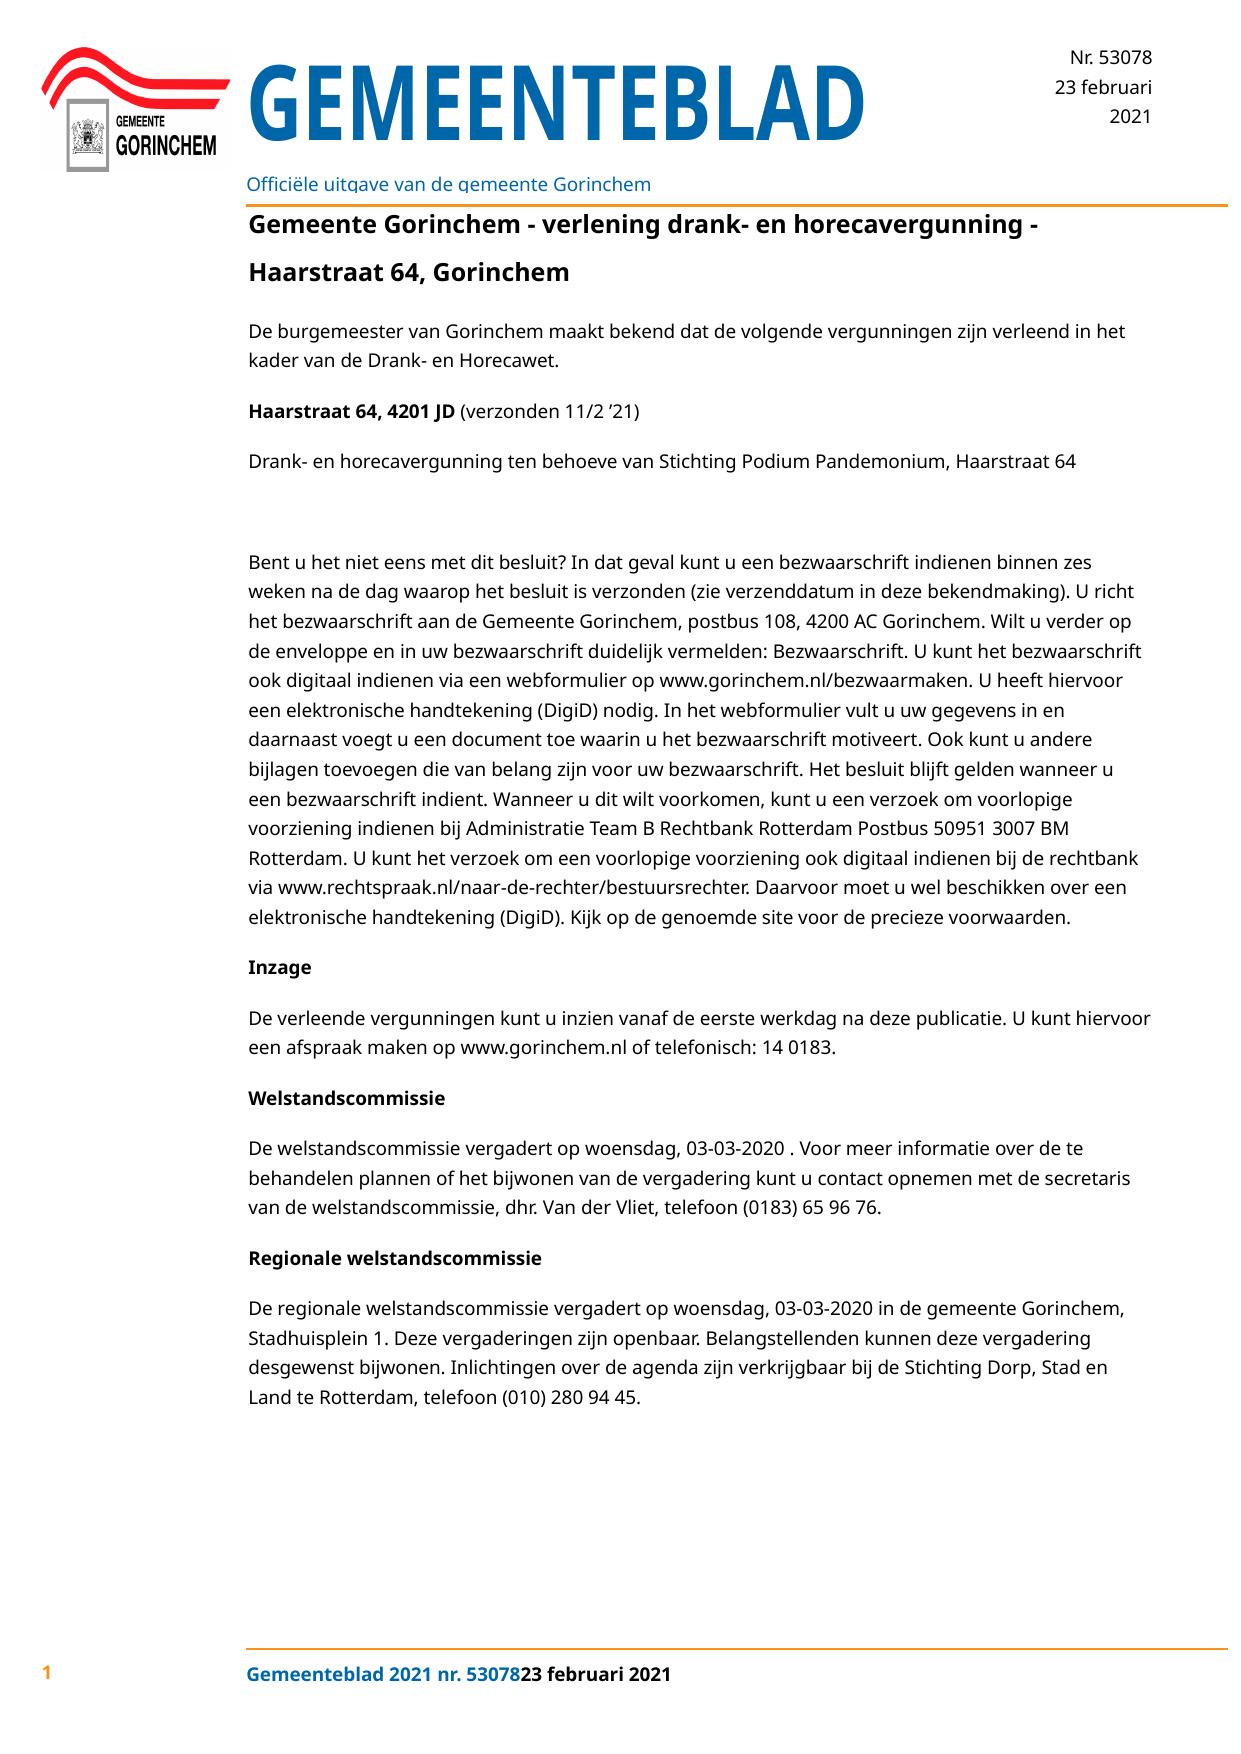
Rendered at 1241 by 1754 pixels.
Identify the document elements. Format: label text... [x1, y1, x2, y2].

text Welstandscommissie [248, 1085, 1152, 1111]
text Haarstraat 64, 4201 JD (verzonden 11/2 ’21) [248, 398, 1152, 424]
text De regionale welstandscommissie vergadert op woensdag, 03-03-2020 in de gemeente Gorinchem, Stadhuisplein 1. Deze vergaderingen zijn openbaar. Belangstellenden kunnen deze vergadering desgewenst bijwonen. Inlichtingen over de agenda zijn verkrijgbaar bij de Stichting Dorp, Stad en Land te Rotterdam, telefoon (010) 280 94 45. [248, 1295, 1152, 1410]
picture [41, 47, 231, 172]
text Bent u het niet eens met dit besluit? In dat geval kunt u een bezwaarschrift indienen binnen zes weken na de dag waarop het besluit is verzonden (zie verzenddatum in deze bekendmaking). U richt het bezwaarschrift aan de Gemeente Gorinchem, postbus 108, 4200 AC Gorinchem. Wilt u verder op de enveloppe en in uw bezwaarschrift duidelijk vermelden: Bezwaarschrift. U kunt het bezwaarschrift ook digitaal indienen via een webformulier op www.gorinchem.nl/bezwaarmaken. U heeft hiervoor een elektronische handtekening (DigiD) nodig. In het webformulier vult u uw gegevens in en daarnaast voegt u een document toe waarin u het bezwaarschrift motiveert. Ook kunt u andere bijlagen toevoegen die van belang zijn voor uw bezwaarschrift. Het besluit blijft gelden wanneer u een bezwaarschrift indient. Wanneer u dit wilt voorkomen, kunt u een verzoek om voorlopige voorziening indienen bij Administratie Team B Rechtbank Rotterdam Postbus 50951 3007 BM Rotterdam. U kunt het verzoek om een voorlopige voorziening ook digitaal indienen bij de rechtbank via www.rechtspraak.nl/naar-de-rechter/bestuursrechter. Daarvoor moet u wel beschikken over een elektronische handtekening (DigiD). Kijk op de genoemde site voor de precieze voorwaarden. [248, 549, 1152, 930]
text De burgemeester van Gorinchem maakt bekend dat de volgende vergunningen zijn verleend in het kader van de Drank- en Horecawet. [248, 318, 1152, 373]
text Drank- en horecavergunning ten behoeve van Stichting Podium Pandemonium, Haarstraat 64 [248, 448, 1152, 474]
text Inzage [248, 954, 1152, 980]
text De welstandscommissie vergadert op woensdag, 03-03-2020 . Voor meer informatie over de te behandelen plannen of het bijwonen van de vergadering kunt u contact opnemen met de secretaris van de welstandscommissie, dhr. Van der Vliet, telefoon (0183) 65 96 76. [248, 1135, 1152, 1220]
text De verleende vergunningen kunt u inzien vanaf de eerste werkdag na deze publicatie. U kunt hiervoor een afspraak maken op www.gorinchem.nl of telefonisch: 14 0183. [248, 1005, 1152, 1060]
text Gemeente Gorinchem - verlening drank- en horecavergunning - Haarstraat 64, Gorinchem [248, 207, 1152, 288]
text Regionale welstandscommissie [248, 1245, 1152, 1271]
